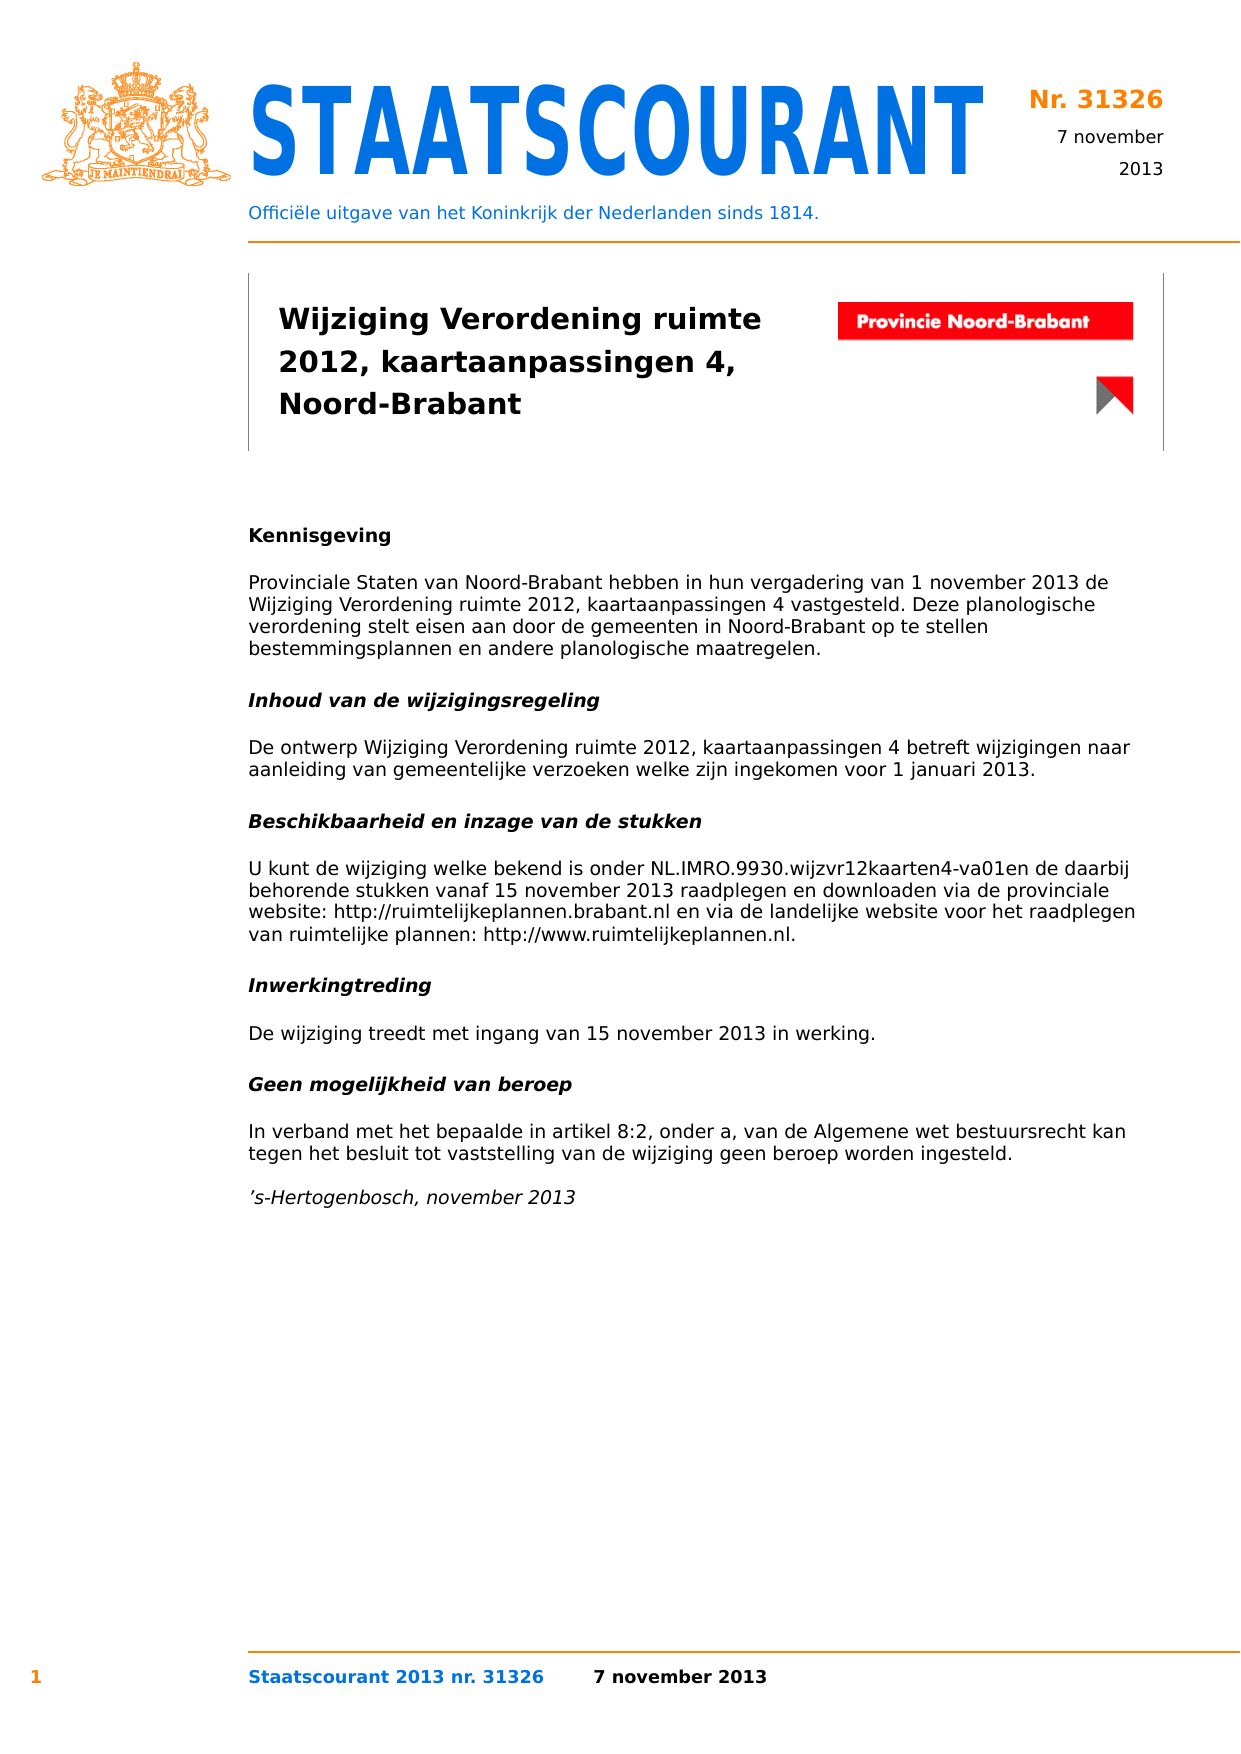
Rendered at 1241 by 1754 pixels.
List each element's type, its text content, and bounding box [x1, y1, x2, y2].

table_cell Officiële uitgave van het Koninkrijk der Nederlanden sinds 1814. [248, 203, 1240, 241]
table_header Nr. 31326 [998, 62, 1240, 121]
subtitle Geen mogelijkheid van beroep [248, 1074, 1163, 1096]
text De wijziging treedt met ingang van 15 november 2013 in werking. [248, 1022, 1163, 1044]
text U kunt de wijziging welke bekend is onder NL.IMRO.9930.wijzvr12kaarten4-va01en de daarbij behorende stukken vanaf 15 november 2013 raadplegen en downloaden via de provinciale website: http://ruimtelijkeplannen.brabant.nl en via de landelijke website voor het raadplegen van ruimtelijke plannen: http://www.ruimtelijkeplannen.nl. [248, 857, 1163, 945]
picture [41, 62, 231, 186]
subtitle Inhoud van de wijzigingsregeling [248, 689, 1163, 712]
text Provinciale Staten van Noord-Brabant hebben in hun vergadering van 1 november 2013 de Wijziging Verordening ruimte 2012, kaartaanpassingen 4 vastgesteld. Deze planologische verordening stelt eisen aan door de gemeenten in Noord-Brabant op te stellen bestemmingsplannen en andere planologische maatregelen. [248, 572, 1163, 659]
subtitle Beschikbaarheid en inzage van de stukken [248, 811, 1163, 832]
text De ontwerp Wijziging Verordening ruimte 2012, kaartaanpassingen 4 betreft wijzigingen naar aanleiding van gemeentelijke verzoeken welke zijn ingekomen voor 1 januari 2013. [248, 737, 1163, 781]
subtitle Kennisgeving [248, 525, 1163, 547]
table_header [25, 62, 248, 241]
text In verband met het bepaalde in artikel 8:2, onder a, van de Algemene wet bestuursrecht kan tegen het besluit tot vaststelling van de wijziging geen beroep worden ingesteld. [248, 1121, 1163, 1165]
picture [838, 302, 1134, 415]
subtitle Wijziging Verordening ruimte 2012, kaartaanpassingen 4, Noord-Brabant [249, 273, 1163, 451]
table_cell 7 november [998, 121, 1240, 153]
table_header STAATSCOURANT [248, 62, 998, 203]
subtitle Inwerkingtreding [248, 975, 1163, 997]
text ’s-Hertogenbosch, november 2013 [248, 1187, 1163, 1209]
table_cell 2013 [998, 153, 1240, 203]
